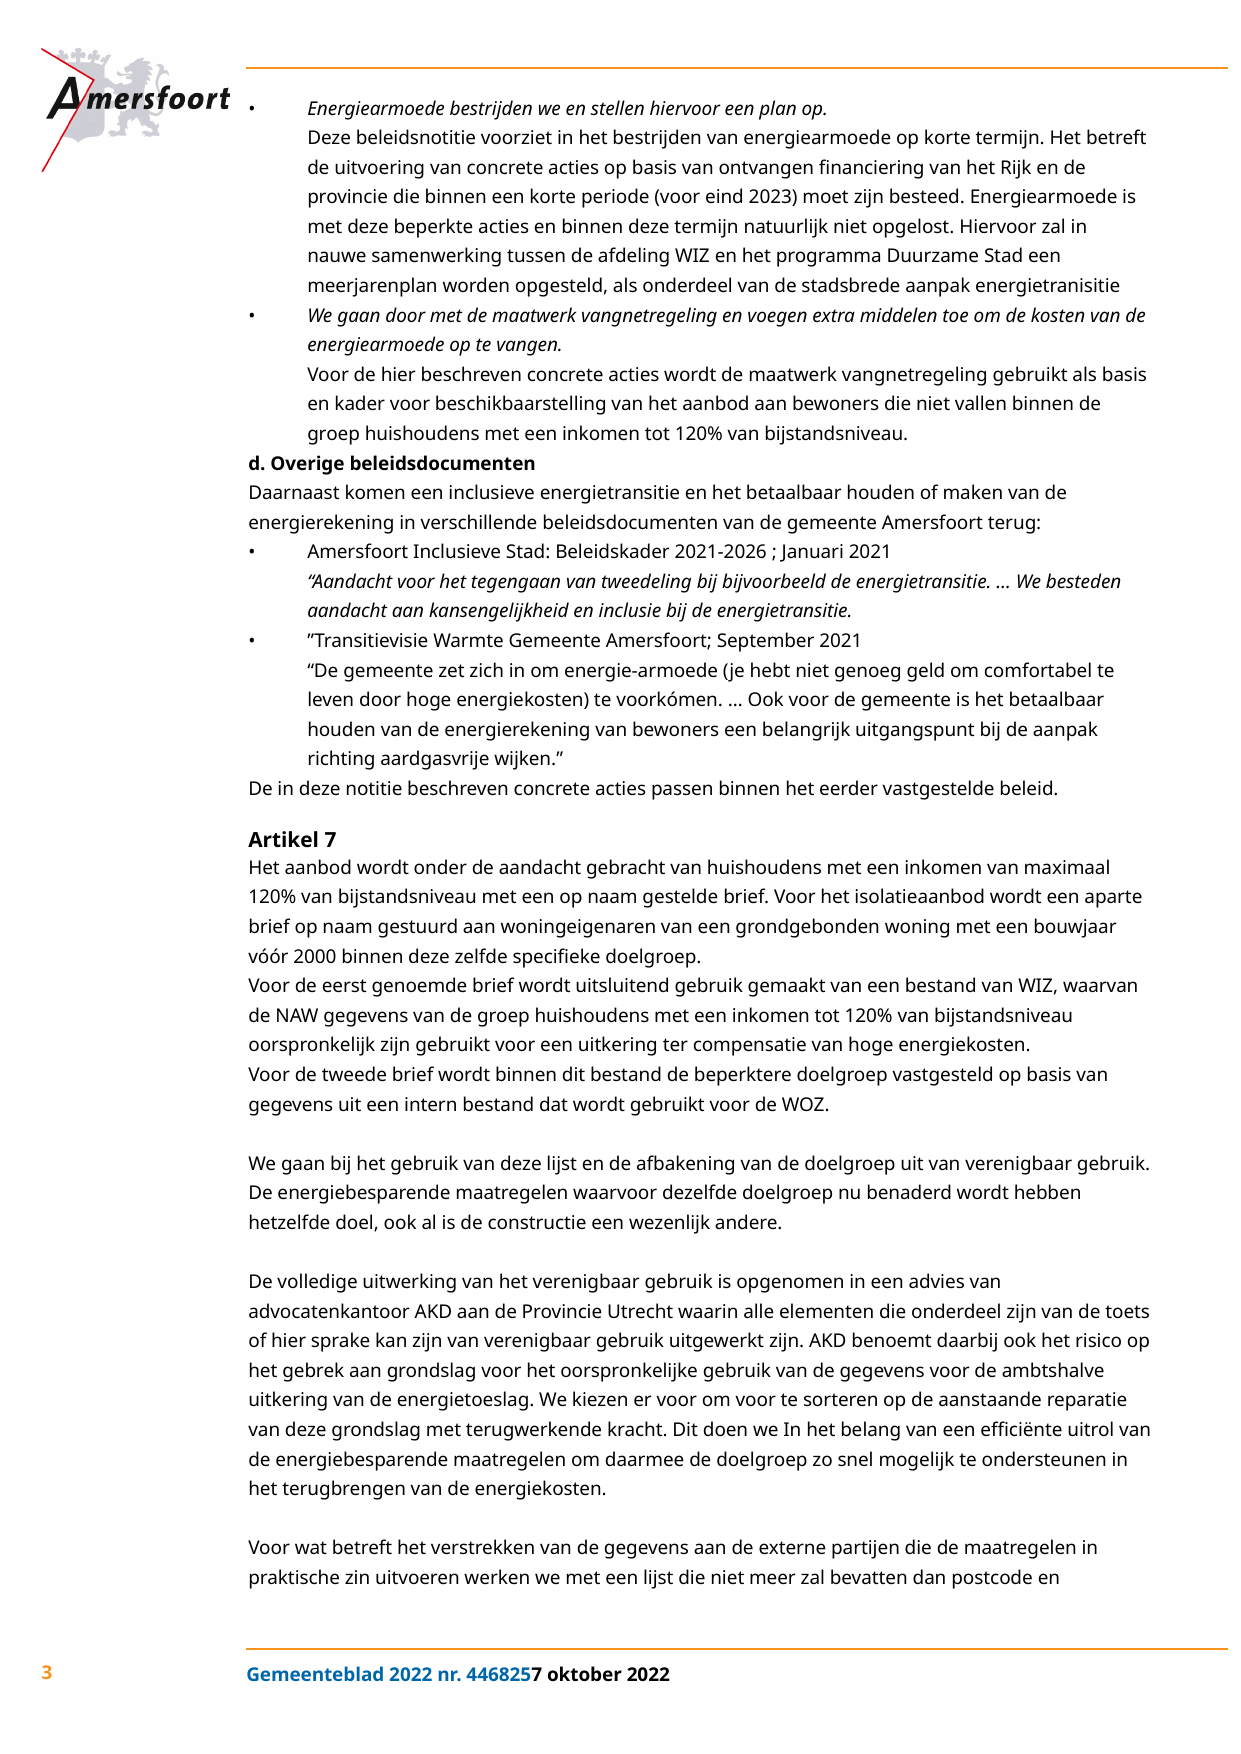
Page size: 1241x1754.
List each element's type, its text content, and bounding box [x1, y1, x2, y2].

text Voor de eerst genoemde brief wordt uitsluitend gebruik gemaakt van een bestand van WIZ, waarvan de NAW gegevens van de groep huishoudens met een inkomen tot 120% van bijstandsniveau oorspronkelijk zijn gebruikt voor een uitkering ter compensatie van hoge energiekosten. [248, 972, 1152, 1057]
list “Aandacht voor het tegengaan van tweedeling bij bijvoorbeeld de energietransitie. … We besteden aandacht aan kansengelijkheid en inclusie bij de energietransitie. [248, 568, 1152, 623]
text Voor de tweede brief wordt binnen dit bestand de beperktere doelgroep vastgesteld op basis van gegevens uit een intern bestand dat wordt gebruikt voor de WOZ. [248, 1061, 1152, 1116]
list Amersfoort Inclusieve Stad: Beleidskader 2021-2026 ; Januari 2021 [248, 538, 1152, 564]
text De in deze notitie beschreven concrete acties passen binnen het eerder vastgestelde beleid. [248, 775, 1152, 801]
list Deze beleidsnotitie voorziet in het bestrijden van energiearmoede op korte termijn. Het betreft de uitvoering van concrete acties op basis van ontvangen financiering van het Rijk en de provincie die binnen een korte periode (voor eind 2023) moet zijn besteed. Energiearmoede is met deze beperkte acties en binnen deze termijn natuurlijk niet opgelost. Hiervoor zal in nauwe samenwerking tussen de afdeling WIZ en het programma Duurzame Stad een meerjarenplan worden opgesteld, als onderdeel van de stadsbrede aanpak energietranisitie [248, 124, 1152, 298]
text Het aanbod wordt onder de aandacht gebracht van huishoudens met een inkomen van maximaal 120% van bijstandsniveau met een op naam gestelde brief. Voor het isolatieaanbod wordt een aparte brief op naam gestuurd aan woningeigenaren van een grondgebonden woning met een bouwjaar vóór 2000 binnen deze zelfde specifieke doelgroep. [248, 854, 1152, 968]
text Daarnaast komen een inclusieve energietransitie en het betaalbaar houden of maken van de energierekening in verschillende beleidsdocumenten van de gemeente Amersfoort terug: [248, 479, 1152, 535]
list Energiearmoede bestrijden we en stellen hiervoor een plan op. [248, 95, 1152, 121]
text We gaan bij het gebruik van deze lijst en de afbakening van de doelgroep uit van verenigbaar gebruik. De energiebesparende maatregelen waarvoor dezelfde doelgroep nu benaderd wordt hebben hetzelfde doel, ook al is de constructie een wezenlijk andere. [248, 1150, 1152, 1235]
text De volledige uitwerking van het verenigbaar gebruik is opgenomen in een advies van advocatenkantoor AKD aan de Provincie Utrecht waarin alle elementen die onderdeel zijn van de toets of hier sprake kan zijn van verenigbaar gebruik uitgewerkt zijn. AKD benoemt daarbij ook het risico op het gebrek aan grondslag voor het oorspronkelijke gebruik van de gegevens voor de ambtshalve uitkering van de energietoeslag. We kiezen er voor om voor te sorteren op de aanstaande reparatie van deze grondslag met terugwerkende kracht. Dit doen we In het belang van een efficiënte uitrol van de energiebesparende maatregelen om daarmee de doelgroep zo snel mogelijk te ondersteunen in het terugbrengen van de energiekosten. [248, 1268, 1152, 1501]
list We gaan door met de maatwerk vangnetregeling en voegen extra middelen toe om de kosten van de energiearmoede op te vangen. [248, 302, 1152, 357]
text Artikel 7 [248, 826, 1152, 854]
list “De gemeente zet zich in om energie-armoede (je hebt niet genoeg geld om comfortabel te leven door hoge energiekosten) te voorkómen. … Ook voor de gemeente is het betaalbaar houden van de energierekening van bewoners een belangrijk uitgangspunt bij de aanpak richting aardgasvrije wijken.” [248, 657, 1152, 771]
text Voor wat betreft het verstrekken van de gegevens aan de externe partijen die de maatregelen in praktische zin uitvoeren werken we met een lijst die niet meer zal bevatten dan postcode en [248, 1534, 1152, 1590]
picture [41, 47, 231, 172]
list ”Transitievisie Warmte Gemeente Amersfoort; September 2021 [248, 627, 1152, 653]
text d. Overige beleidsdocumenten [248, 450, 1152, 476]
list Voor de hier beschreven concrete acties wordt de maatwerk vangnetregeling gebruikt als basis en kader voor beschikbaarstelling van het aanbod aan bewoners die niet vallen binnen de groep huishoudens met een inkomen tot 120% van bijstandsniveau. [248, 361, 1152, 446]
